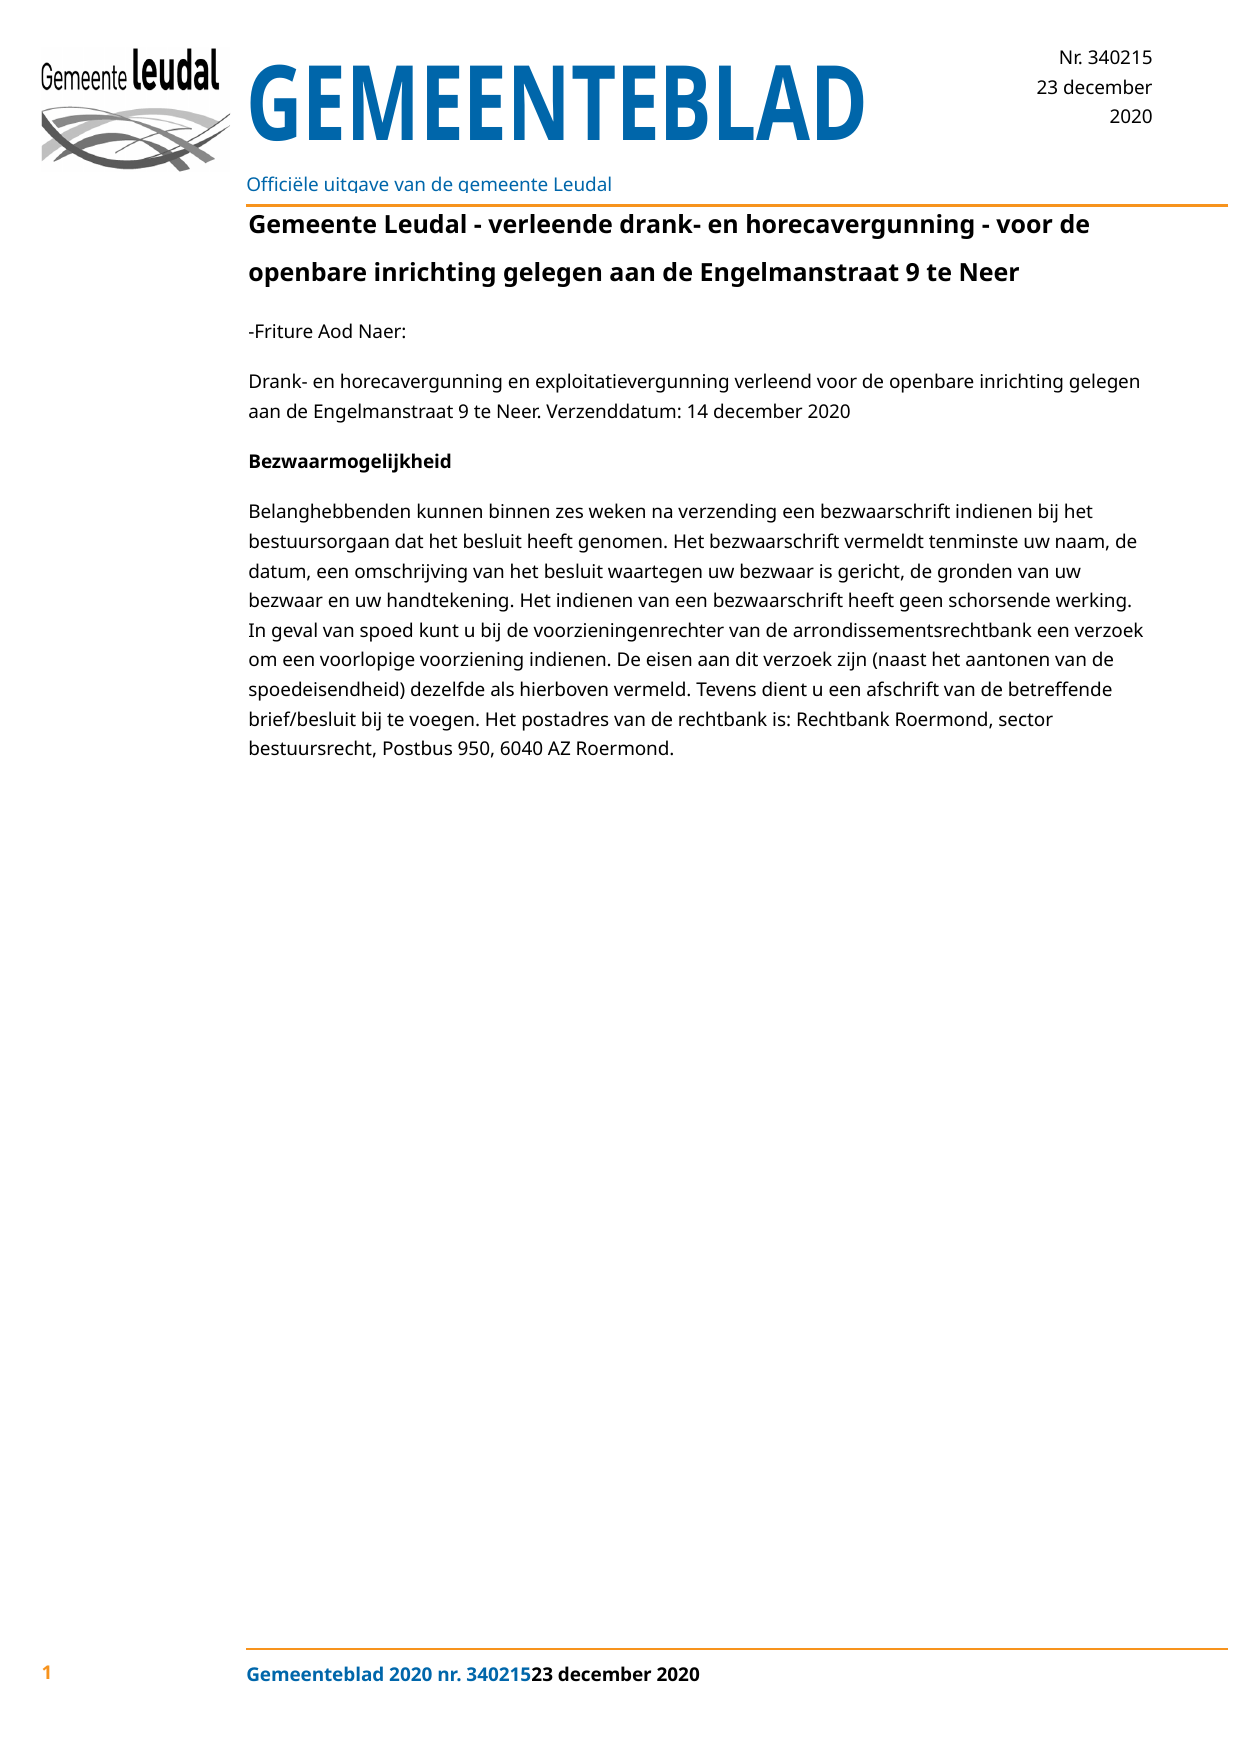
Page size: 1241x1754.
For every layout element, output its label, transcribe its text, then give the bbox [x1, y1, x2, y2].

text Gemeente Leudal - verleende drank- en horecavergunning - voor de openbare inrichting gelegen aan de Engelmanstraat 9 te Neer [248, 207, 1152, 288]
text Bezwaarmogelijkheid [248, 448, 1152, 474]
text -Friture Aod Naer: [248, 318, 1152, 344]
picture [41, 47, 231, 172]
text Belanghebbenden kunnen binnen zes weken na verzending een bezwaarschrift indienen bij het bestuursorgaan dat het besluit heeft genomen. Het bezwaarschrift vermeldt tenminste uw naam, de datum, een omschrijving van het besluit waartegen uw bezwaar is gericht, de gronden van uw bezwaar en uw handtekening. Het indienen van een bezwaarschrift heeft geen schorsende werking. In geval van spoed kunt u bij de voorzieningenrechter van de arrondissementsrechtbank een verzoek om een voorlopige voorziening indienen. De eisen aan dit verzoek zijn (naast het aantonen van de spoedeisendheid) dezelfde als hierboven vermeld. Tevens dient u een afschrift van de betreffende brief/besluit bij te voegen. Het postadres van de rechtbank is: Rechtbank Roermond, sector bestuursrecht, Postbus 950, 6040 AZ Roermond. [248, 499, 1152, 761]
text Drank- en horecavergunning en exploitatievergunning verleend voor de openbare inrichting gelegen aan de Engelmanstraat 9 te Neer. Verzenddatum: 14 december 2020 [248, 368, 1152, 424]
